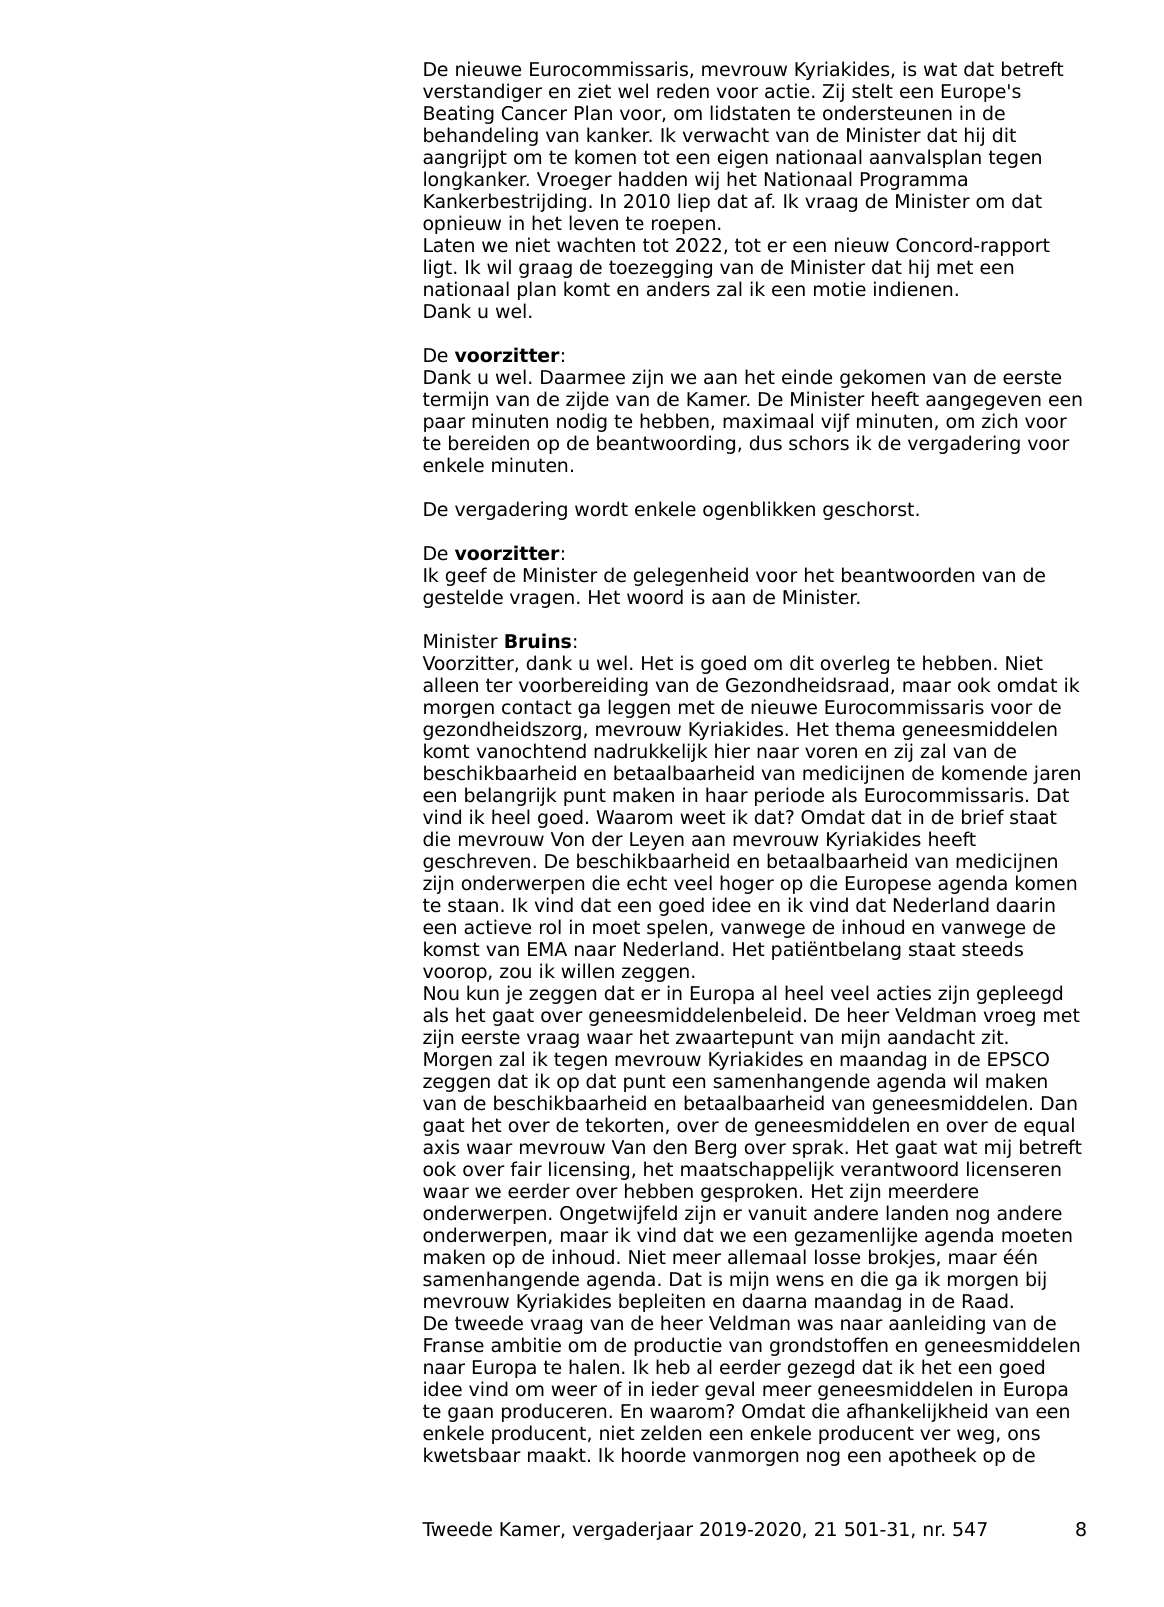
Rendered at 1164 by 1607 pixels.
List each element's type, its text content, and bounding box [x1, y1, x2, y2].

text Dank u wel. [422, 301, 1087, 323]
text De tweede vraag van de heer Veldman was naar aanleiding van de Franse ambitie om de productie van grondstoffen en geneesmiddelen naar Europa te halen. Ik heb al eerder gezegd dat ik het een goed idee vind om weer of in ieder geval meer geneesmiddelen in Europa te gaan produceren. En waarom? Omdat die afhankelijkheid van een enkele producent, niet zelden een enkele producent ver weg, ons kwetsbaar maakt. Ik hoorde vanmorgen nog een apotheek op de [422, 1313, 1087, 1467]
text Nou kun je zeggen dat er in Europa al heel veel acties zijn gepleegd als het gaat over geneesmiddelenbeleid. De heer Veldman vroeg met zijn eerste vraag waar het zwaartepunt van mijn aandacht zit. Morgen zal ik tegen mevrouw Kyriakides en maandag in de EPSCO zeggen dat ik op dat punt een samenhangende agenda wil maken van de beschikbaarheid en betaalbaarheid van geneesmiddelen. Dan gaat het over de tekorten, over de geneesmiddelen en over de equal axis waar mevrouw Van den Berg over sprak. Het gaat wat mij betreft ook over fair licensing, het maatschappelijk verantwoord licenseren waar we eerder over hebben gesproken. Het zijn meerdere onderwerpen. Ongetwijfeld zijn er vanuit andere landen nog andere onderwerpen, maar ik vind dat we een gezamenlijke agenda moeten maken op de inhoud. Niet meer allemaal losse brokjes, maar één samenhangende agenda. Dat is mijn wens en die ga ik morgen bij mevrouw Kyriakides bepleiten en daarna maandag in de Raad. [422, 983, 1087, 1313]
text De voorzitter: [422, 345, 1087, 367]
text Minister Bruins: [422, 631, 1087, 653]
text De nieuwe Eurocommissaris, mevrouw Kyriakides, is wat dat betreft verstandiger en ziet wel reden voor actie. Zij stelt een Europe's Beating Cancer Plan voor, om lidstaten te ondersteunen in de behandeling van kanker. Ik verwacht van de Minister dat hij dit aangrijpt om te komen tot een eigen nationaal aanvalsplan tegen longkanker. Vroeger hadden wij het Nationaal Programma Kankerbestrijding. In 2010 liep dat af. Ik vraag de Minister om dat opnieuw in het leven te roepen. [422, 59, 1087, 235]
text Laten we niet wachten tot 2022, tot er een nieuw Concord-rapport ligt. Ik wil graag de toezegging van de Minister dat hij met een nationaal plan komt en anders zal ik een motie indienen. [422, 235, 1087, 301]
text De vergadering wordt enkele ogenblikken geschorst. [422, 499, 1087, 521]
text Ik geef de Minister de gelegenheid voor het beantwoorden van de gestelde vragen. Het woord is aan de Minister. [422, 565, 1087, 609]
text De voorzitter: [422, 543, 1087, 565]
text Voorzitter, dank u wel. Het is goed om dit overleg te hebben. Niet alleen ter voorbereiding van de Gezondheidsraad, maar ook omdat ik morgen contact ga leggen met de nieuwe Eurocommissaris voor de gezondheidszorg, mevrouw Kyriakides. Het thema geneesmiddelen komt vanochtend nadrukkelijk hier naar voren en zij zal van de beschikbaarheid en betaalbaarheid van medicijnen de komende jaren een belangrijk punt maken in haar periode als Eurocommissaris. Dat vind ik heel goed. Waarom weet ik dat? Omdat dat in de brief staat die mevrouw Von der Leyen aan mevrouw Kyriakides heeft geschreven. De beschikbaarheid en betaalbaarheid van medicijnen zijn onderwerpen die echt veel hoger op die Europese agenda komen te staan. Ik vind dat een goed idee en ik vind dat Nederland daarin een actieve rol in moet spelen, vanwege de inhoud en vanwege de komst van EMA naar Nederland. Het patiëntbelang staat steeds voorop, zou ik willen zeggen. [422, 653, 1087, 983]
text Dank u wel. Daarmee zijn we aan het einde gekomen van de eerste termijn van de zijde van de Kamer. De Minister heeft aangegeven een paar minuten nodig te hebben, maximaal vijf minuten, om zich voor te bereiden op de beantwoording, dus schors ik de vergadering voor enkele minuten. [422, 367, 1087, 477]
